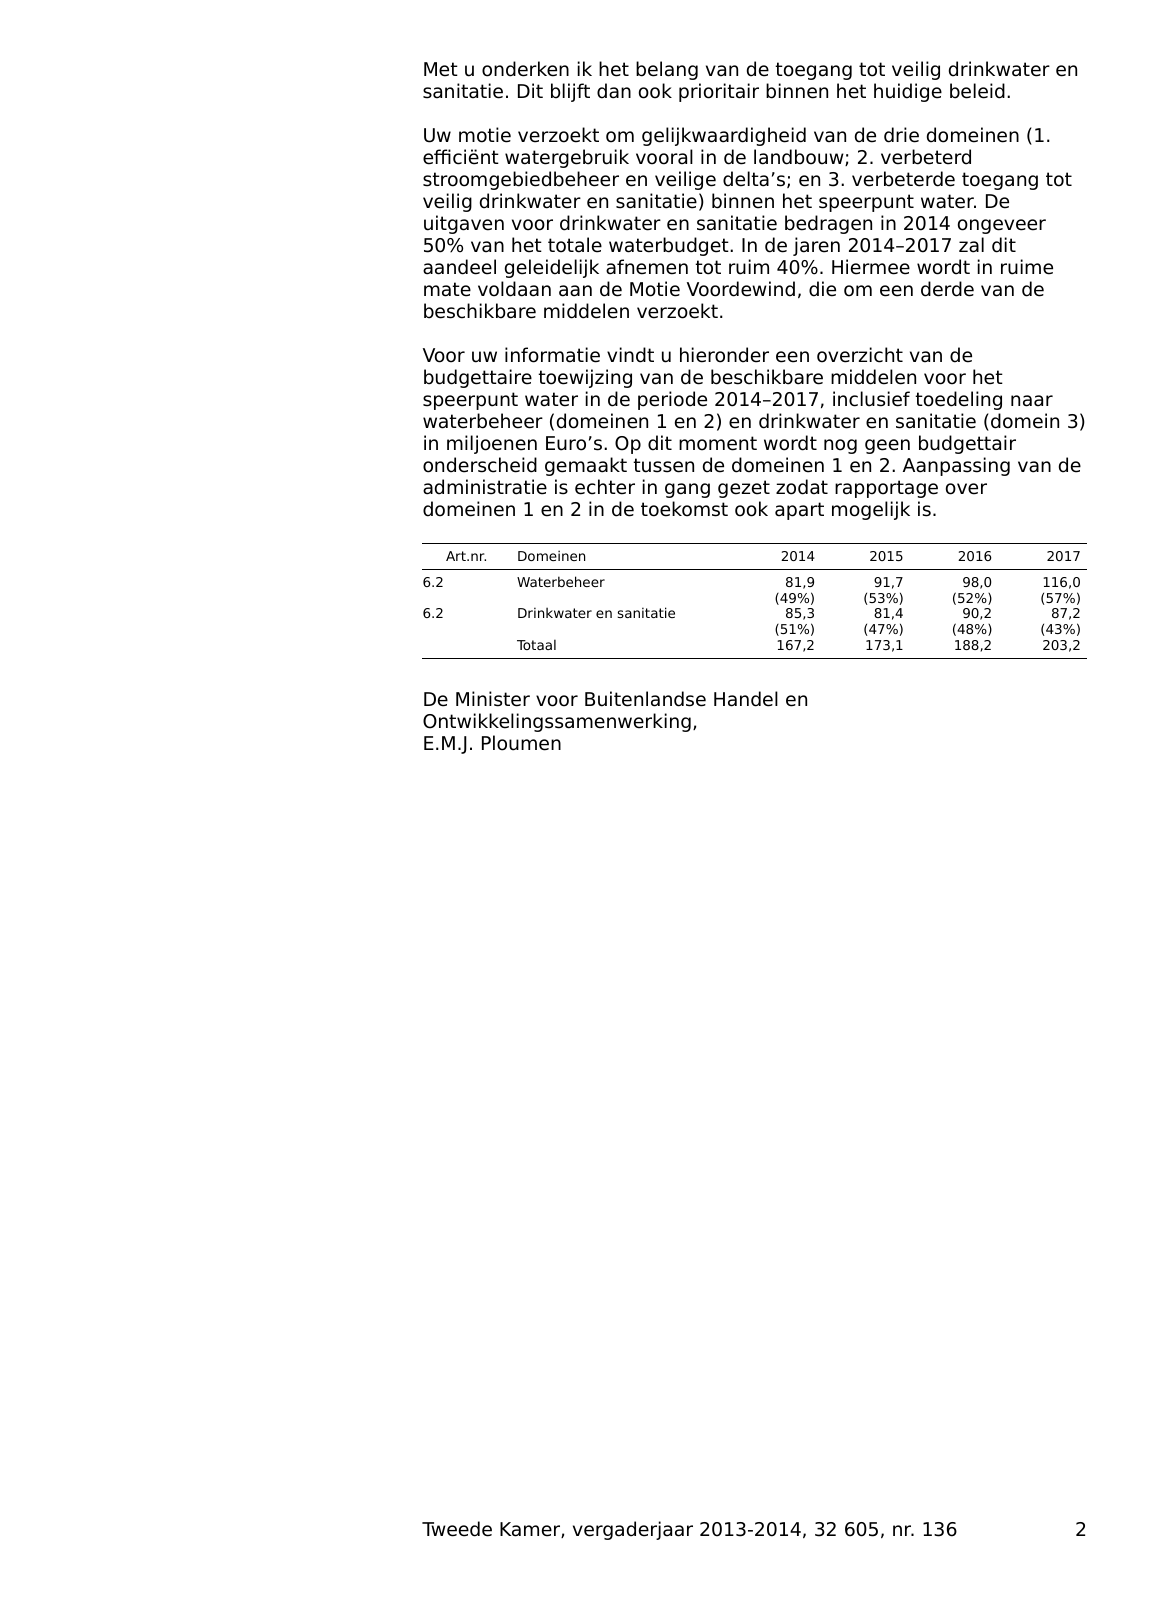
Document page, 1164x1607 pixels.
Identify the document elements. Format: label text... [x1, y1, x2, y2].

table_cell 6.2 [422, 606, 511, 638]
table_cell 91,7 (53%) [821, 570, 909, 606]
table_header 2017 [998, 544, 1087, 569]
text De Minister voor Buitenlandse Handel en Ontwikkelingssamenwerking, E.M.J. Ploumen [422, 689, 1087, 755]
table_cell 173,1 [821, 638, 909, 658]
table_header 2016 [910, 544, 998, 569]
table_cell 6.2 [422, 570, 511, 606]
table_cell 85,3 (51%) [732, 606, 821, 638]
table_cell Drinkwater en sanitatie [511, 606, 732, 638]
table_cell 90,2 (48%) [910, 606, 998, 638]
table_cell 87,2 (43%) [998, 606, 1087, 638]
table_cell 188,2 [910, 638, 998, 658]
table_cell 116,0 (57%) [998, 570, 1087, 606]
table_header Domeinen [511, 544, 732, 569]
table_header 2014 [732, 544, 821, 569]
table_cell [422, 638, 511, 658]
table_cell 167,2 [732, 638, 821, 658]
text Met u onderken ik het belang van de toegang tot veilig drinkwater en sanitatie. Dit blijft dan ook prioritair binnen het huidige beleid. [422, 59, 1087, 103]
table_cell 203,2 [998, 638, 1087, 658]
table_cell 81,4 (47%) [821, 606, 909, 638]
text Uw motie verzoekt om gelijkwaardigheid van de drie domeinen (1. efficiënt watergebruik vooral in de landbouw; 2. verbeterd stroomgebiedbeheer en veilige delta’s; en 3. verbeterde toegang tot veilig drinkwater en sanitatie) binnen het speerpunt water. De uitgaven voor drinkwater en sanitatie bedragen in 2014 ongeveer 50% van het totale waterbudget. In de jaren 2014–2017 zal dit aandeel geleidelijk afnemen tot ruim 40%. Hiermee wordt in ruime mate voldaan aan de Motie Voordewind, die om een derde van de beschikbare middelen verzoekt. [422, 125, 1087, 323]
text Voor uw informatie vindt u hieronder een overzicht van de budgettaire toewijzing van de beschikbare middelen voor het speerpunt water in de periode 2014–2017, inclusief toedeling naar waterbeheer (domeinen 1 en 2) en drinkwater en sanitatie (domein 3) in miljoenen Euro’s. Op dit moment wordt nog geen budgettair onderscheid gemaakt tussen de domeinen 1 en 2. Aanpassing van de administratie is echter in gang gezet zodat rapportage over domeinen 1 en 2 in de toekomst ook apart mogelijk is. [422, 345, 1087, 521]
table_cell 98,0 (52%) [910, 570, 998, 606]
table_cell 81,9 (49%) [732, 570, 821, 606]
table_header 2015 [821, 544, 909, 569]
table_cell Totaal [511, 638, 732, 658]
table_cell Waterbeheer [511, 570, 732, 606]
table_header Art.nr. [422, 544, 511, 569]
